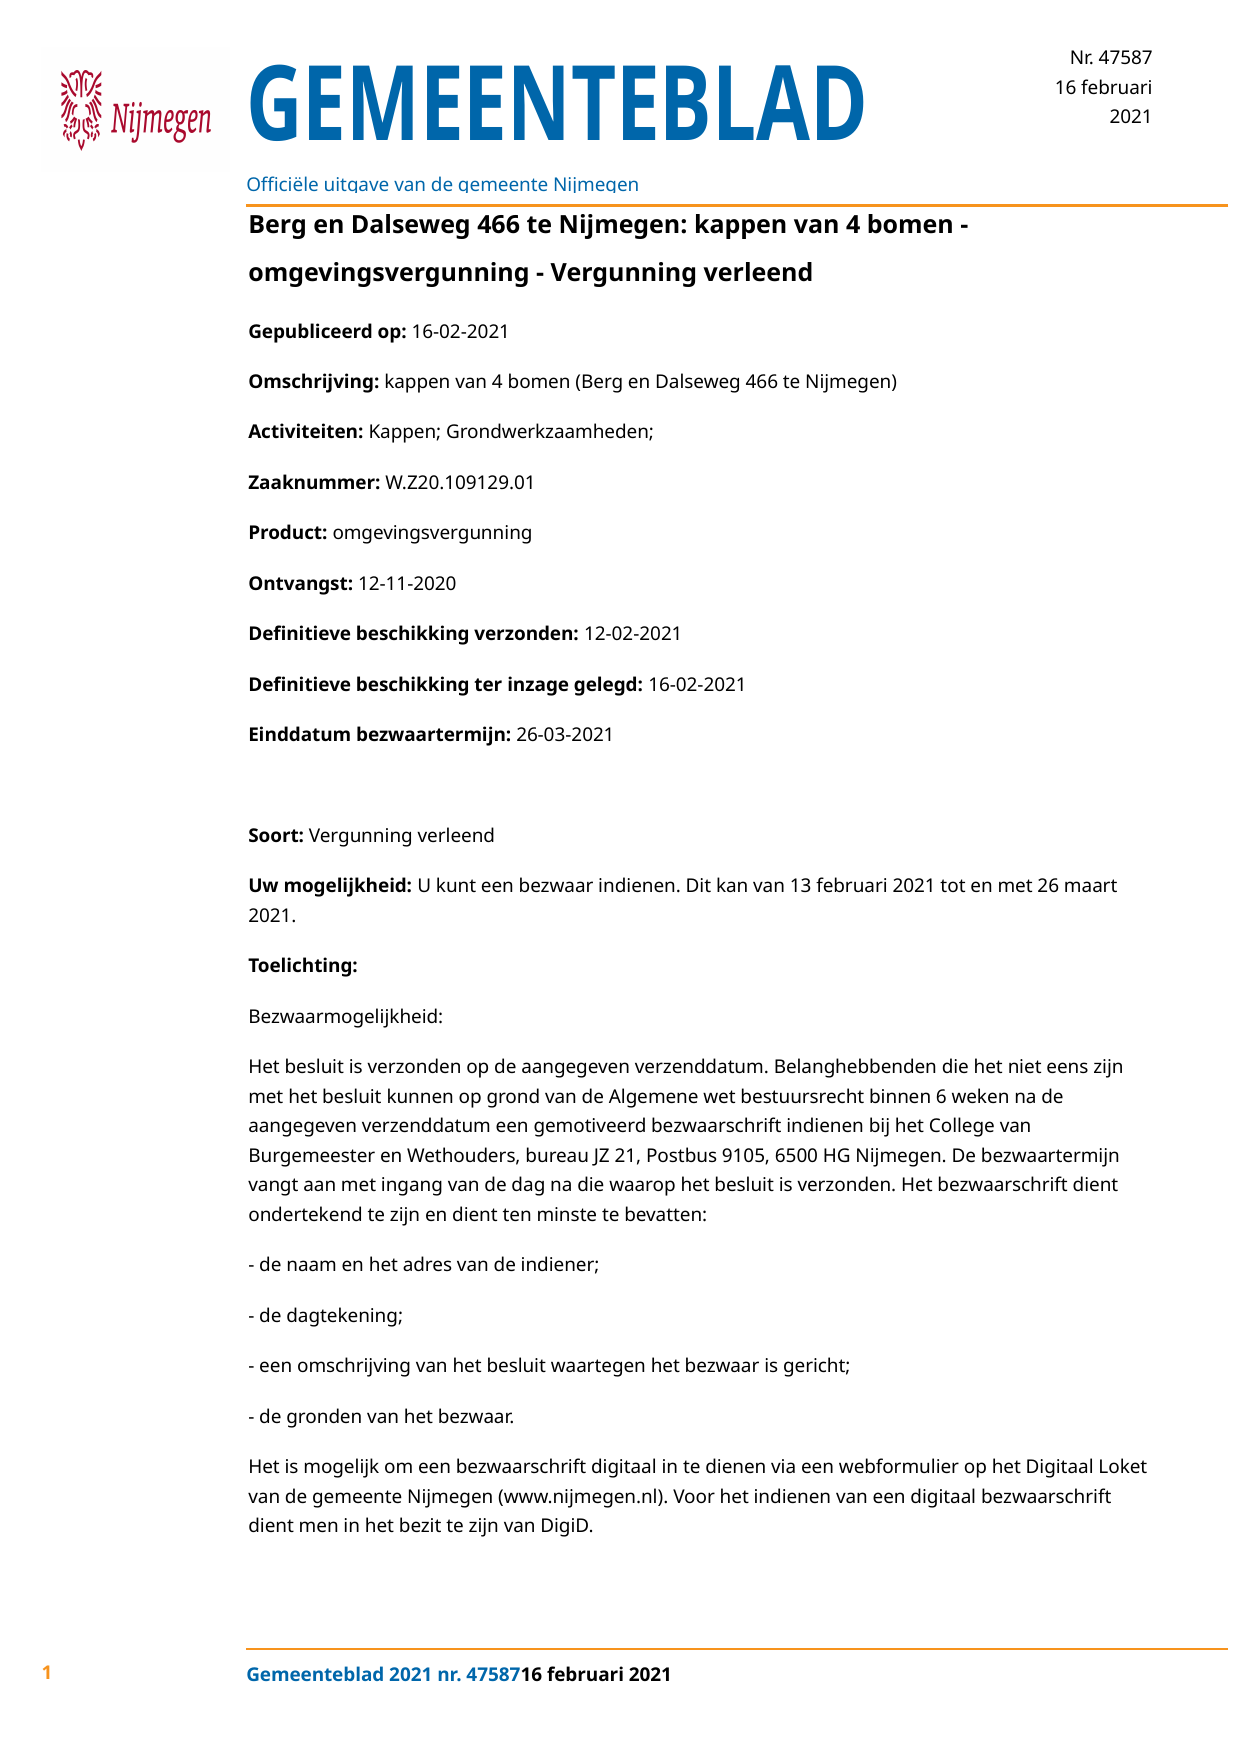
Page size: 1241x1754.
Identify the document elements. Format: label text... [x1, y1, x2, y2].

text Soort: Vergunning verleend [248, 822, 1152, 848]
text - een omschrijving van het besluit waartegen het bezwaar is gericht; [248, 1352, 1152, 1378]
text Product: omgevingsvergunning [248, 519, 1152, 545]
text Definitieve beschikking ter inzage gelegd: 16-02-2021 [248, 671, 1152, 697]
text - de gronden van het bezwaar. [248, 1403, 1152, 1429]
text Het besluit is verzonden op de aangegeven verzenddatum. Belanghebbenden die het niet eens zijn met het besluit kunnen op grond van de Algemene wet bestuursrecht binnen 6 weken na de aangegeven verzenddatum een gemotiveerd bezwaarschrift indienen bij het College van Burgemeester en Wethouders, bureau JZ 21, Postbus 9105, 6500 HG Nijmegen. De bezwaartermijn vangt aan met ingang van de dag na die waarop het besluit is verzonden. Het bezwaarschrift dient ondertekend te zijn en dient ten minste te bevatten: [248, 1053, 1152, 1227]
text Ontvangst: 12-11-2020 [248, 570, 1152, 596]
text Gepubliceerd op: 16-02-2021 [248, 318, 1152, 344]
text Uw mogelijkheid: U kunt een bezwaar indienen. Dit kan van 13 februari 2021 tot en met 26 maart 2021. [248, 872, 1152, 928]
text Berg en Dalseweg 466 te Nijmegen: kappen van 4 bomen - omgevingsvergunning - Vergunning verleend [248, 207, 1152, 288]
text Zaaknummer: W.Z20.109129.01 [248, 469, 1152, 495]
text Bezwaarmogelijkheid: [248, 1003, 1152, 1029]
text Einddatum bezwaartermijn: 26-03-2021 [248, 721, 1152, 747]
text - de naam en het adres van de indiener; [248, 1252, 1152, 1277]
text Omschrijving: kappen van 4 bomen (Berg en Dalseweg 466 te Nijmegen) [248, 368, 1152, 394]
text Activiteiten: Kappen; Grondwerkzaamheden; [248, 419, 1152, 444]
text - de dagtekening; [248, 1302, 1152, 1328]
text Toelichting: [248, 952, 1152, 978]
text Het is mogelijk om een bezwaarschrift digitaal in te dienen via een webformulier op het Digitaal Loket van de gemeente Nijmegen (www.nijmegen.nl). Voor het indienen van een digitaal bezwaarschrift dient men in het bezit te zijn van DigiD. [248, 1453, 1152, 1538]
text Definitieve beschikking verzonden: 12-02-2021 [248, 620, 1152, 646]
picture [41, 47, 231, 172]
